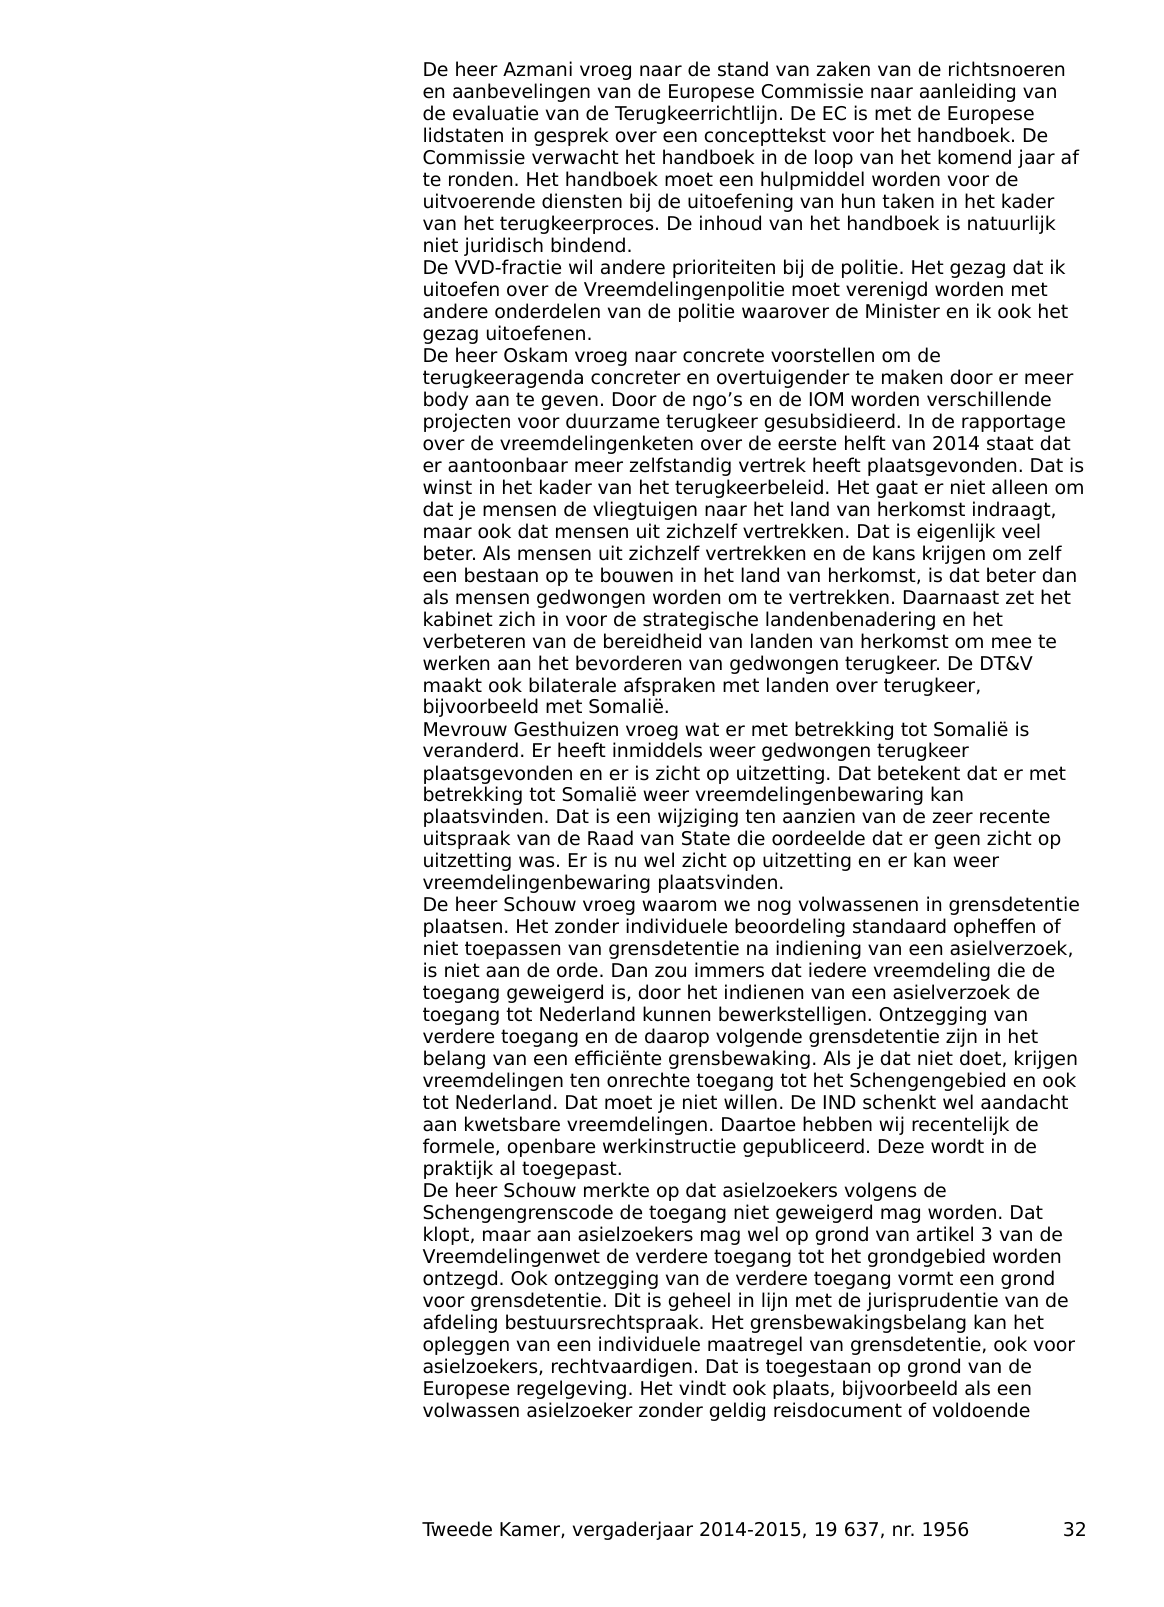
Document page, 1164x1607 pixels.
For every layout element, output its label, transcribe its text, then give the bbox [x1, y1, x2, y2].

text De heer Schouw merkte op dat asielzoekers volgens de Schengengrenscode de toegang niet geweigerd mag worden. Dat klopt, maar aan asielzoekers mag wel op grond van artikel 3 van de Vreemdelingenwet de verdere toegang tot het grondgebied worden ontzegd. Ook ontzegging van de verdere toegang vormt een grond voor grensdetentie. Dit is geheel in lijn met de jurisprudentie van de afdeling bestuursrechtspraak. Het grensbewakingsbelang kan het opleggen van een individuele maatregel van grensdetentie, ook voor asielzoekers, rechtvaardigen. Dat is toegestaan op grond van de Europese regelgeving. Het vindt ook plaats, bijvoorbeeld als een volwassen asielzoeker zonder geldig reisdocument of voldoende [422, 1180, 1087, 1422]
text De heer Schouw vroeg waarom we nog volwassenen in grensdetentie plaatsen. Het zonder individuele beoordeling standaard opheffen of niet toepassen van grensdetentie na indiening van een asielverzoek, is niet aan de orde. Dan zou immers dat iedere vreemdeling die de toegang geweigerd is, door het indienen van een asielverzoek de toegang tot Nederland kunnen bewerkstelligen. Ontzegging van verdere toegang en de daarop volgende grensdetentie zijn in het belang van een efficiënte grensbewaking. Als je dat niet doet, krijgen vreemdelingen ten onrechte toegang tot het Schengengebied en ook tot Nederland. Dat moet je niet willen. De IND schenkt wel aandacht aan kwetsbare vreemdelingen. Daartoe hebben wij recentelijk de formele, openbare werkinstructie gepubliceerd. Deze wordt in de praktijk al toegepast. [422, 894, 1087, 1180]
text Mevrouw Gesthuizen vroeg wat er met betrekking tot Somalië is veranderd. Er heeft inmiddels weer gedwongen terugkeer plaatsgevonden en er is zicht op uitzetting. Dat betekent dat er met betrekking tot Somalië weer vreemdelingenbewaring kan plaatsvinden. Dat is een wijziging ten aanzien van de zeer recente uitspraak van de Raad van State die oordeelde dat er geen zicht op uitzetting was. Er is nu wel zicht op uitzetting en er kan weer vreemdelingenbewaring plaatsvinden. [422, 718, 1087, 894]
text De heer Oskam vroeg naar concrete voorstellen om de terugkeeragenda concreter en overtuigender te maken door er meer body aan te geven. Door de ngo’s en de IOM worden verschillende projecten voor duurzame terugkeer gesubsidieerd. In de rapportage over de vreemdelingenketen over de eerste helft van 2014 staat dat er aantoonbaar meer zelfstandig vertrek heeft plaatsgevonden. Dat is winst in het kader van het terugkeerbeleid. Het gaat er niet alleen om dat je mensen de vliegtuigen naar het land van herkomst indraagt, maar ook dat mensen uit zichzelf vertrekken. Dat is eigenlijk veel beter. Als mensen uit zichzelf vertrekken en de kans krijgen om zelf een bestaan op te bouwen in het land van herkomst, is dat beter dan als mensen gedwongen worden om te vertrekken. Daarnaast zet het kabinet zich in voor de strategische landenbenadering en het verbeteren van de bereidheid van landen van herkomst om mee te werken aan het bevorderen van gedwongen terugkeer. De DT&V maakt ook bilaterale afspraken met landen over terugkeer, bijvoorbeeld met Somalië. [422, 345, 1087, 718]
text De heer Azmani vroeg naar de stand van zaken van de richtsnoeren en aanbevelingen van de Europese Commissie naar aanleiding van de evaluatie van de Terugkeerrichtlijn. De EC is met de Europese lidstaten in gesprek over een concepttekst voor het handboek. De Commissie verwacht het handboek in de loop van het komend jaar af te ronden. Het handboek moet een hulpmiddel worden voor de uitvoerende diensten bij de uitoefening van hun taken in het kader van het terugkeerproces. De inhoud van het handboek is natuurlijk niet juridisch bindend. [422, 59, 1087, 257]
text De VVD-fractie wil andere prioriteiten bij de politie. Het gezag dat ik uitoefen over de Vreemdelingenpolitie moet verenigd worden met andere onderdelen van de politie waarover de Minister en ik ook het gezag uitoefenen. [422, 257, 1087, 345]
